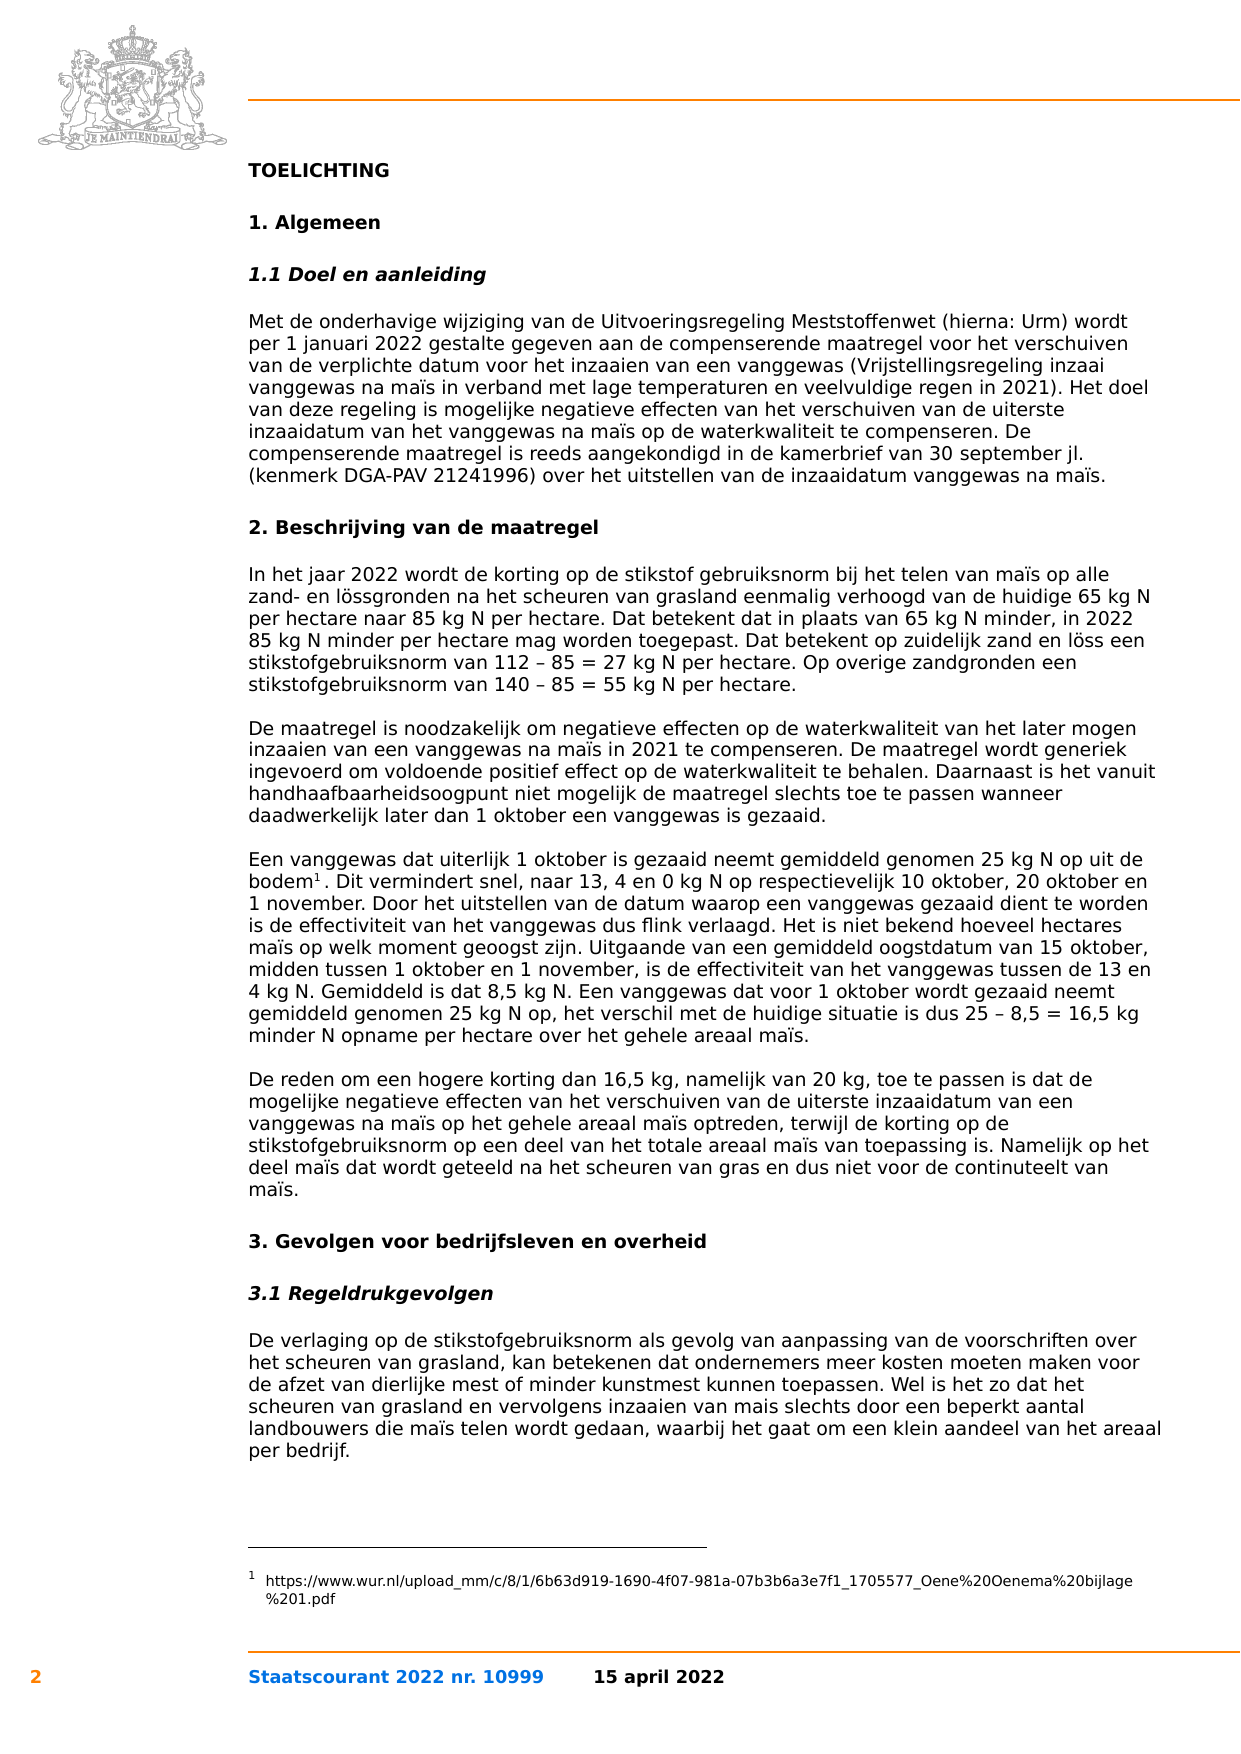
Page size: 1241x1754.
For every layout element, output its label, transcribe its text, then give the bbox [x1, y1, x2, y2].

subtitle 2. Beschrijving van de maatregel [248, 517, 1163, 539]
text De verlaging op de stikstofgebruiksnorm als gevolg van aanpassing van de voorschriften over het scheuren van grasland, kan betekenen dat ondernemers meer kosten moeten maken voor de afzet van dierlijke mest of minder kunstmest kunnen toepassen. Wel is het zo dat het scheuren van grasland en vervolgens inzaaien van mais slechts door een beperkt aantal landbouwers die maïs telen wordt gedaan, waarbij het gaat om een klein aandeel van het areaal per bedrijf. [248, 1330, 1163, 1462]
subtitle 1.1 Doel en aanleiding [248, 264, 1163, 286]
text De maatregel is noodzakelijk om negatieve effecten op de waterkwaliteit van het later mogen inzaaien van een vanggewas na maïs in 2021 te compenseren. De maatregel wordt generiek ingevoerd om voldoende positief effect op de waterkwaliteit te behalen. Daarnaast is het vanuit handhaafbaarheidsoogpunt niet mogelijk de maatregel slechts toe te passen wanneer daadwerkelijk later dan 1 oktober een vanggewas is gezaaid. [248, 717, 1163, 827]
text Met de onderhavige wijziging van de Uitvoeringsregeling Meststoffenwet (hierna: Urm) wordt per 1 januari 2022 gestalte gegeven aan de compenserende maatregel voor het verschuiven van de verplichte datum voor het inzaaien van een vanggewas (Vrijstellingsregeling inzaai vanggewas na maïs in verband met lage temperaturen en veelvuldige regen in 2021). Het doel van deze regeling is mogelijke negatieve effecten van het verschuiven van de uiterste inzaaidatum van het vanggewas na maïs op de waterkwaliteit te compenseren. De compenserende maatregel is reeds aangekondigd in de kamerbrief van 30 september jl. (kenmerk DGA-PAV 21241996) over het uitstellen van de inzaaidatum vanggewas na maïs. [248, 311, 1163, 487]
text https://www.wur.nl/upload_mm/c/8/1/6b63d919-1690-4f07-981a-07b3b6a3e7f1_1705577_Oene%20Oenema%20bijlage%201.pdf [248, 1569, 1163, 1608]
subtitle TOELICHTING [248, 160, 1163, 182]
text In het jaar 2022 wordt de korting op de stikstof gebruiksnorm bij het telen van maïs op alle zand- en lössgronden na het scheuren van grasland eenmalig verhoogd van de huidige 65 kg N per hectare naar 85 kg N per hectare. Dat betekent dat in plaats van 65 kg N minder, in 2022 85 kg N minder per hectare mag worden toegepast. Dat betekent op zuidelijk zand en löss een stikstofgebruiksnorm van 112 – 85 = 27 kg N per hectare. Op overige zandgronden een stikstofgebruiksnorm van 140 – 85 = 55 kg N per hectare. [248, 564, 1163, 696]
subtitle 1. Algemeen [248, 212, 1163, 234]
subtitle 3. Gevolgen voor bedrijfsleven en overheid [248, 1231, 1163, 1253]
subtitle 3.1 Regeldrukgevolgen [248, 1283, 1163, 1305]
picture [38, 25, 227, 150]
text Een vanggewas dat uiterlijk 1 oktober is gezaaid neemt gemiddeld genomen 25 kg N op uit de bodem. Dit vermindert snel, naar 13, 4 en 0 kg N op respectievelijk 10 oktober, 20 oktober en 1 november. Door het uitstellen van de datum waarop een vanggewas gezaaid dient te worden is de effectiviteit van het vanggewas dus flink verlaagd. Het is niet bekend hoeveel hectares maïs op welk moment geoogst zijn. Uitgaande van een gemiddeld oogstdatum van 15 oktober, midden tussen 1 oktober en 1 november, is de effectiviteit van het vanggewas tussen de 13 en 4 kg N. Gemiddeld is dat 8,5 kg N. Een vanggewas dat voor 1 oktober wordt gezaaid neemt gemiddeld genomen 25 kg N op, het verschil met de huidige situatie is dus 25 – 8,5 = 16,5 kg minder N opname per hectare over het gehele areaal maïs. [248, 849, 1163, 1047]
text De reden om een hogere korting dan 16,5 kg, namelijk van 20 kg, toe te passen is dat de mogelijke negatieve effecten van het verschuiven van de uiterste inzaaidatum van een vanggewas na maïs op het gehele areaal maïs optreden, terwijl de korting op de stikstofgebruiksnorm op een deel van het totale areaal maïs van toepassing is. Namelijk op het deel maïs dat wordt geteeld na het scheuren van gras en dus niet voor de continuteelt van maïs. [248, 1069, 1163, 1201]
